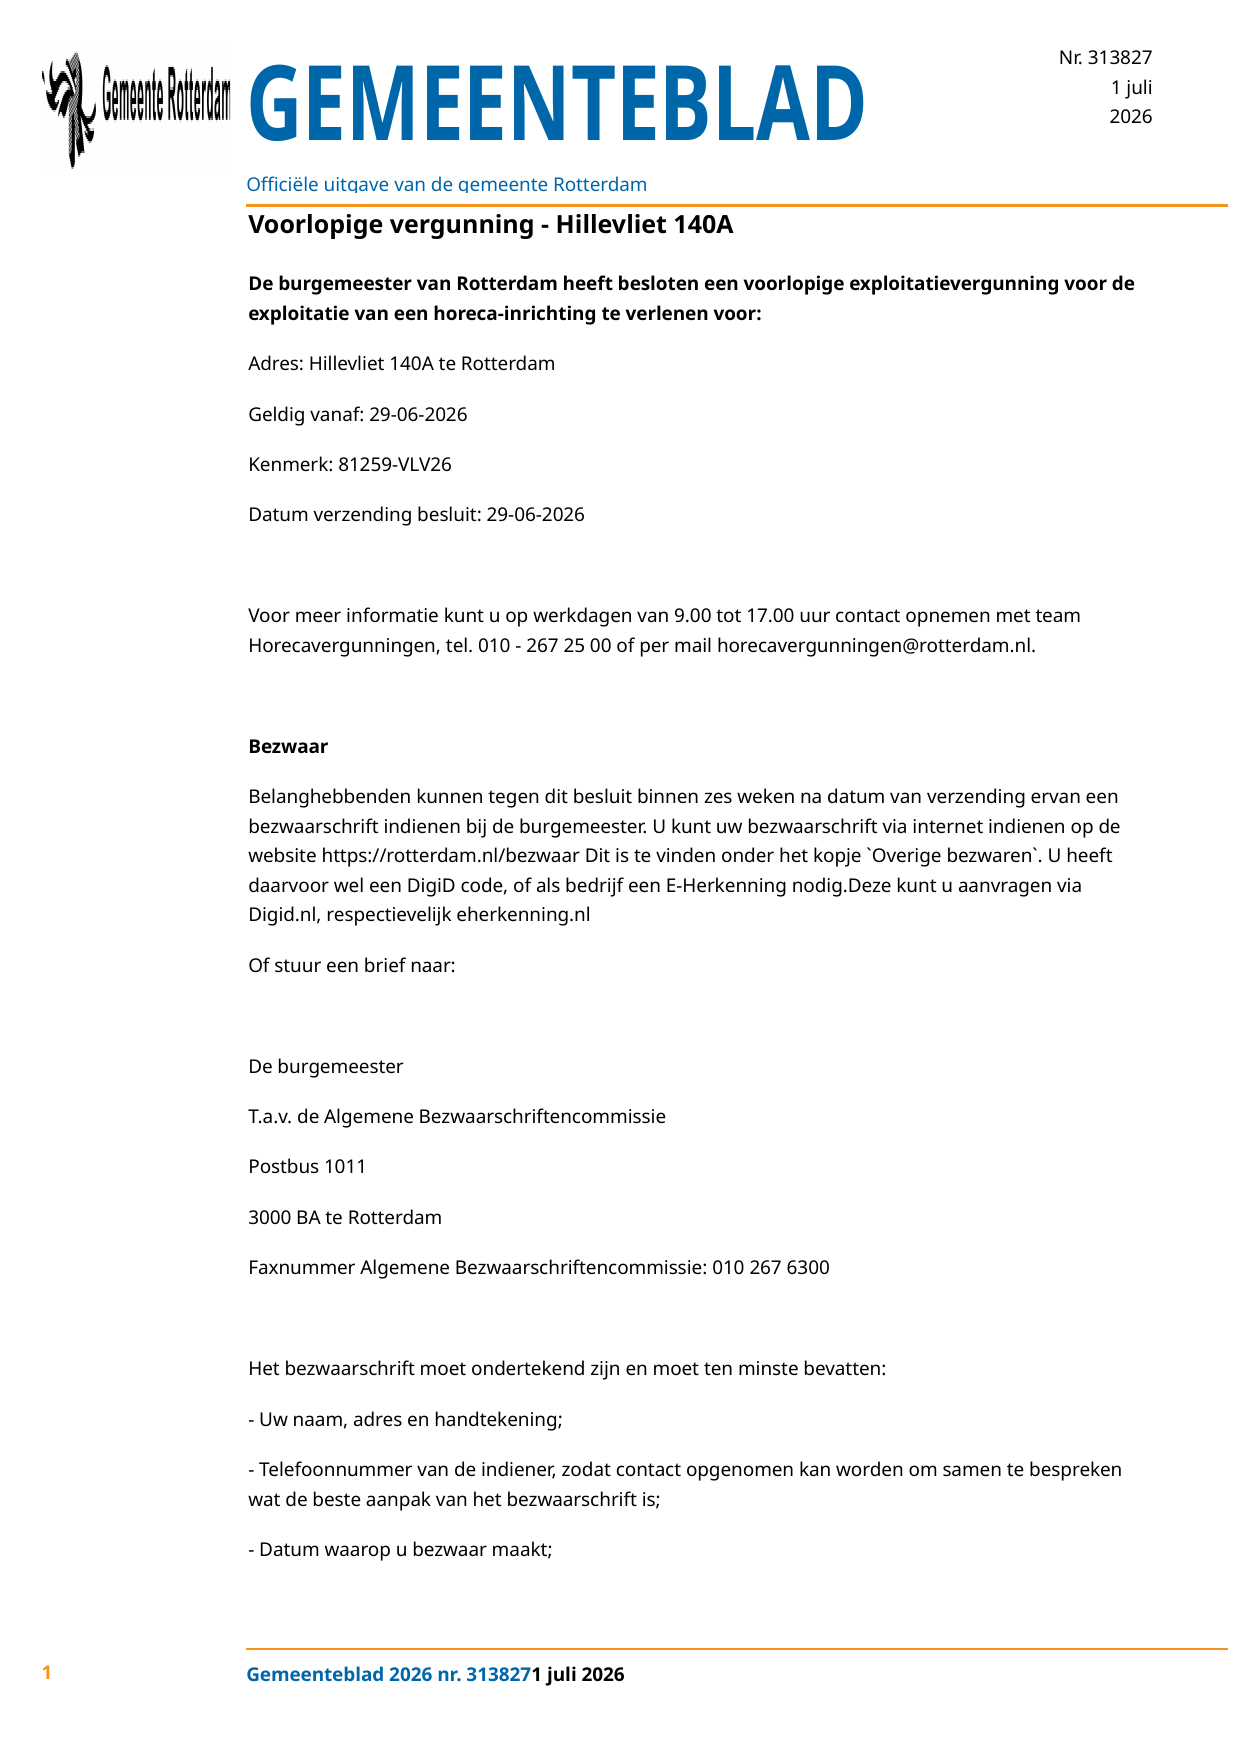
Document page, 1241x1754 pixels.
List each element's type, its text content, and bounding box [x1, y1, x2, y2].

text - Telefoonnummer van de indiener, zodat contact opgenomen kan worden om samen te bespreken wat de beste aanpak van het bezwaarschrift is; [248, 1456, 1152, 1511]
text Kenmerk: 81259-VLV26 [248, 451, 1152, 477]
text De burgemeester [248, 1053, 1152, 1078]
text Bezwaar [248, 733, 1152, 758]
text Datum verzending besluit: 29-06-2026 [248, 502, 1152, 527]
text 3000 BA te Rotterdam [248, 1204, 1152, 1230]
text De burgemeester van Rotterdam heeft besloten een voorlopige exploitatievergunning voor de exploitatie van een horeca-inrichting te verlenen voor: [248, 270, 1152, 326]
text - Datum waarop u bezwaar maakt; [248, 1536, 1152, 1562]
text Postbus 1011 [248, 1154, 1152, 1179]
text - Uw naam, adres en handtekening; [248, 1406, 1152, 1431]
text Het bezwaarschrift moet ondertekend zijn en moet ten minste bevatten: [248, 1355, 1152, 1381]
text Adres: Hillevliet 140A te Rotterdam [248, 350, 1152, 376]
text T.a.v. de Algemene Bezwaarschriftencommissie [248, 1103, 1152, 1129]
text Voor meer informatie kunt u op werkdagen van 9.00 tot 17.00 uur contact opnemen met team Horecavergunningen, tel. 010 - 267 25 00 of per mail horecavergunningen@rotterdam.nl. [248, 602, 1152, 658]
picture [41, 47, 231, 172]
text Of stuur een brief naar: [248, 952, 1152, 978]
text Belanghebbenden kunnen tegen dit besluit binnen zes weken na datum van verzending ervan een bezwaarschrift indienen bij de burgemeester. U kunt uw bezwaarschrift via internet indienen op de website https://rotterdam.nl/bezwaar Dit is te vinden onder het kopje `Overige bezwaren`. U heeft daarvoor wel een DigiD code, of als bedrijf een E-Herkenning nodig.Deze kunt u aanvragen via Digid.nl, respectievelijk eherkenning.nl [248, 783, 1152, 927]
text Geldig vanaf: 29-06-2026 [248, 401, 1152, 426]
text Voorlopige vergunning - Hillevliet 140A [248, 207, 1152, 241]
text Faxnummer Algemene Bezwaarschriftencommissie: 010 267 6300 [248, 1254, 1152, 1280]
